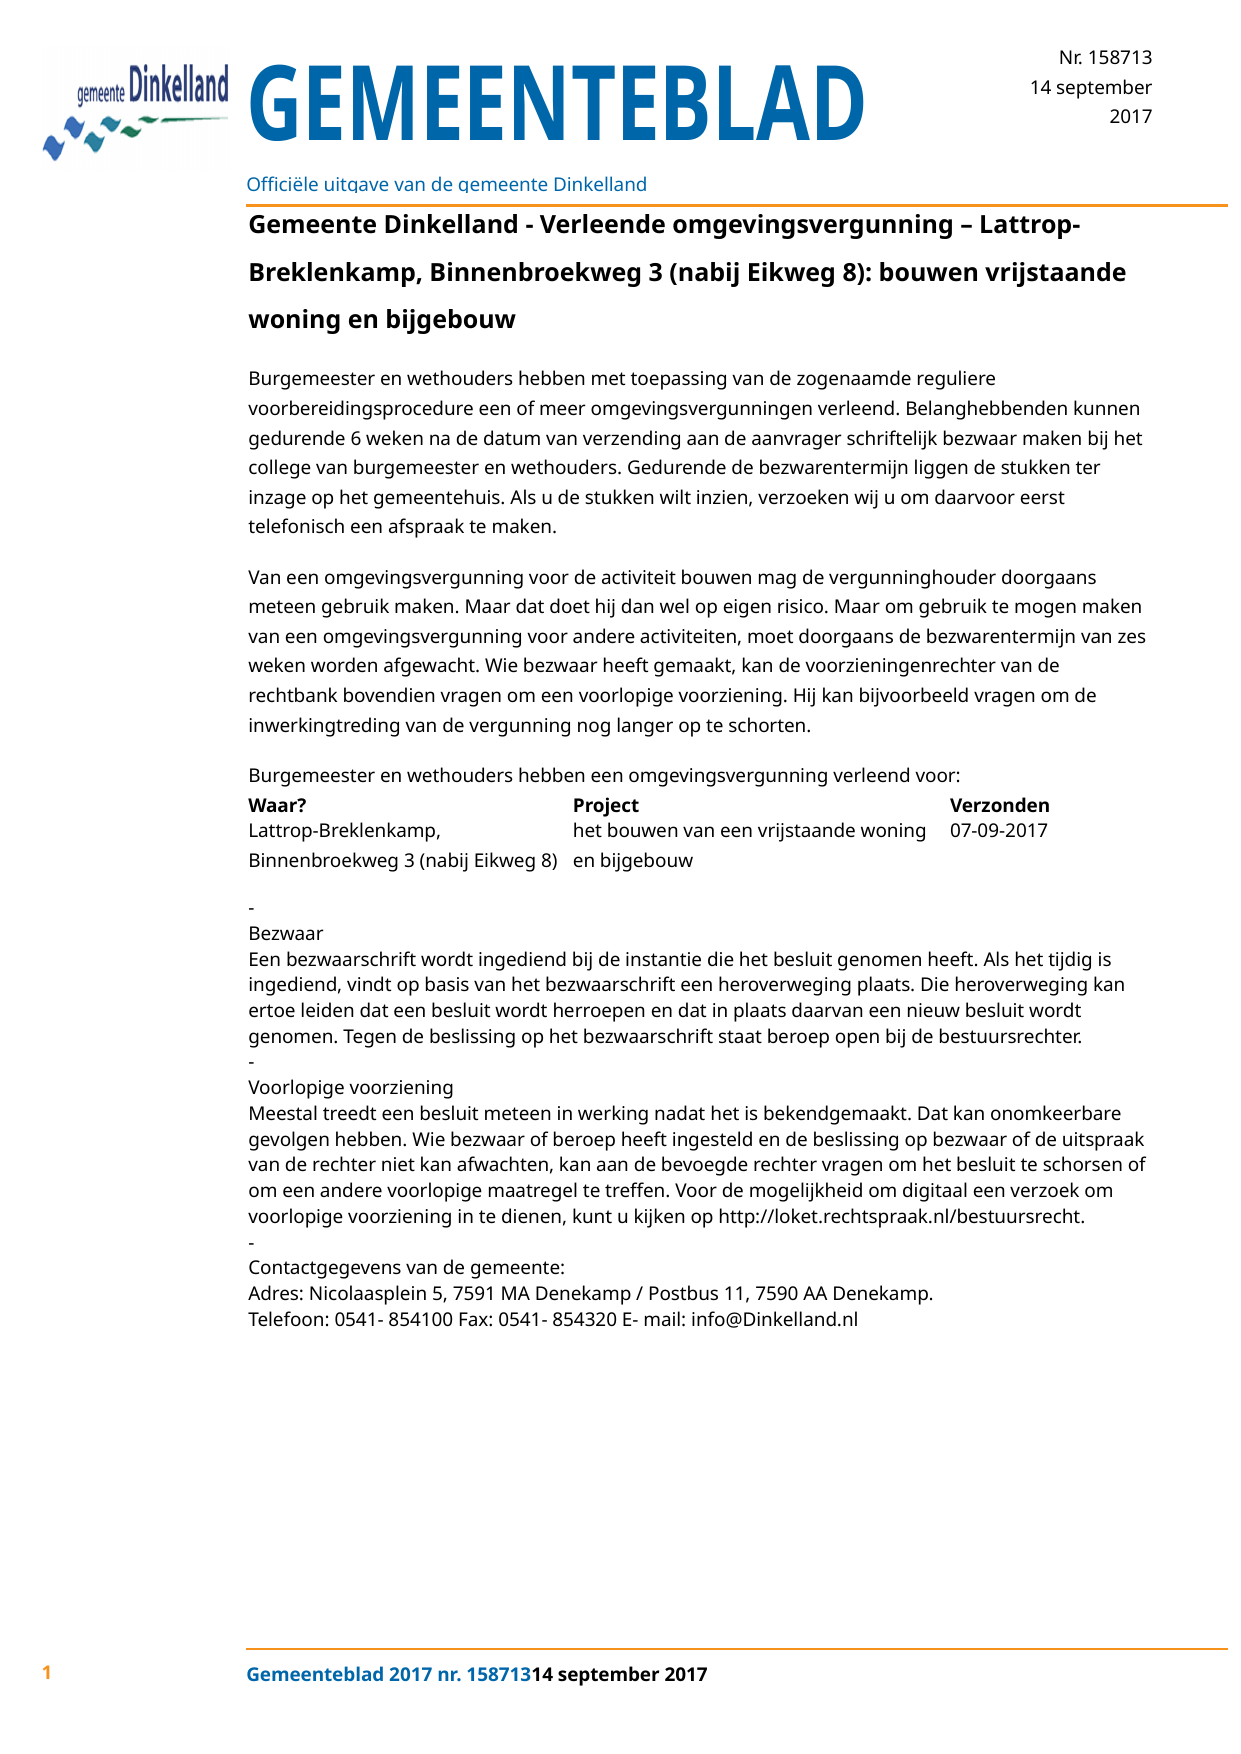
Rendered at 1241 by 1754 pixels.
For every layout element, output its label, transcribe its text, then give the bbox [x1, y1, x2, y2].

text Voorlopige voorziening [248, 1074, 1152, 1100]
text Gemeente Dinkelland - Verleende omgevingsvergunning – Lattrop-Breklenkamp, Binnenbroekweg 3 (nabij Eikweg 8): bouwen vrijstaande woning en bijgebouw [248, 207, 1152, 336]
table_header Project [573, 792, 950, 818]
text Bezwaar [248, 920, 1152, 946]
text - [248, 1229, 1152, 1254]
text - [248, 1049, 1152, 1074]
table_cell 07-09-2017 [950, 818, 1152, 873]
text Van een omgevingsvergunning voor de activiteit bouwen mag de vergunninghouder doorgaans meteen gebruik maken. Maar dat doet hij dan wel op eigen risico. Maar om gebruik te mogen maken van een omgevingsvergunning voor andere activiteiten, moet doorgaans de bezwarentermijn van zes weken worden afgewacht. Wie bezwaar heeft gemaakt, kan de voorzieningenrechter van de rechtbank bovendien vragen om een voorlopige voorziening. Hij kan bijvoorbeeld vragen om de inwerkingtreding van de vergunning nog langer op te schorten. [248, 564, 1152, 737]
text Adres: Nicolaasplein 5, 7591 MA Denekamp / Postbus 11, 7590 AA Denekamp. [248, 1280, 1152, 1306]
picture [41, 47, 231, 172]
text Een bezwaarschrift wordt ingediend bij de instantie die het besluit genomen heeft. Als het tijdig is ingediend, vindt op basis van het bezwaarschrift een heroverweging plaats. Die heroverweging kan ertoe leiden dat een besluit wordt herroepen en dat in plaats daarvan een nieuw besluit wordt genomen. Tegen de beslissing op het bezwaarschrift staat beroep open bij de bestuursrechter. [248, 946, 1152, 1049]
text Meestal treedt een besluit meteen in werking nadat het is bekendgemaakt. Dat kan onomkeerbare gevolgen hebben. Wie bezwaar of beroep heeft ingesteld en de beslissing op bezwaar of de uitspraak van de rechter niet kan afwachten, kan aan de bevoegde rechter vragen om het besluit te schorsen of om een andere voorlopige maatregel te treffen. Voor de mogelijkheid om digitaal een verzoek om voorlopige voorziening in te dienen, kunt u kijken op http://loket.rechtspraak.nl/bestuursrecht. [248, 1100, 1152, 1229]
table_cell het bouwen van een vrijstaande woning en bijgebouw [573, 818, 950, 873]
text Telefoon: 0541- 854100 Fax: 0541- 854320 E- mail: info@Dinkelland.nl [248, 1306, 1152, 1332]
text Burgemeester en wethouders hebben met toepassing van de zogenaamde reguliere voorbereidingsprocedure een of meer omgevingsvergunningen verleend. Belanghebbenden kunnen gedurende 6 weken na de datum van verzending aan de aanvrager schriftelijk bezwaar maken bij het college van burgemeester en wethouders. Gedurende de bezwarentermijn liggen de stukken ter inzage op het gemeentehuis. Als u de stukken wilt inzien, verzoeken wij u om daarvoor eerst telefonisch een afspraak te maken. [248, 366, 1152, 539]
table_cell Lattrop-Breklenkamp, Binnenbroekweg 3 (nabij Eikweg 8) [248, 818, 573, 873]
text Burgemeester en wethouders hebben een omgevingsvergunning verleend voor: [248, 762, 1152, 788]
text - [248, 894, 1152, 920]
table_header Verzonden [950, 792, 1152, 818]
text Contactgegevens van de gemeente: [248, 1254, 1152, 1280]
table_header Waar? [248, 792, 573, 818]
